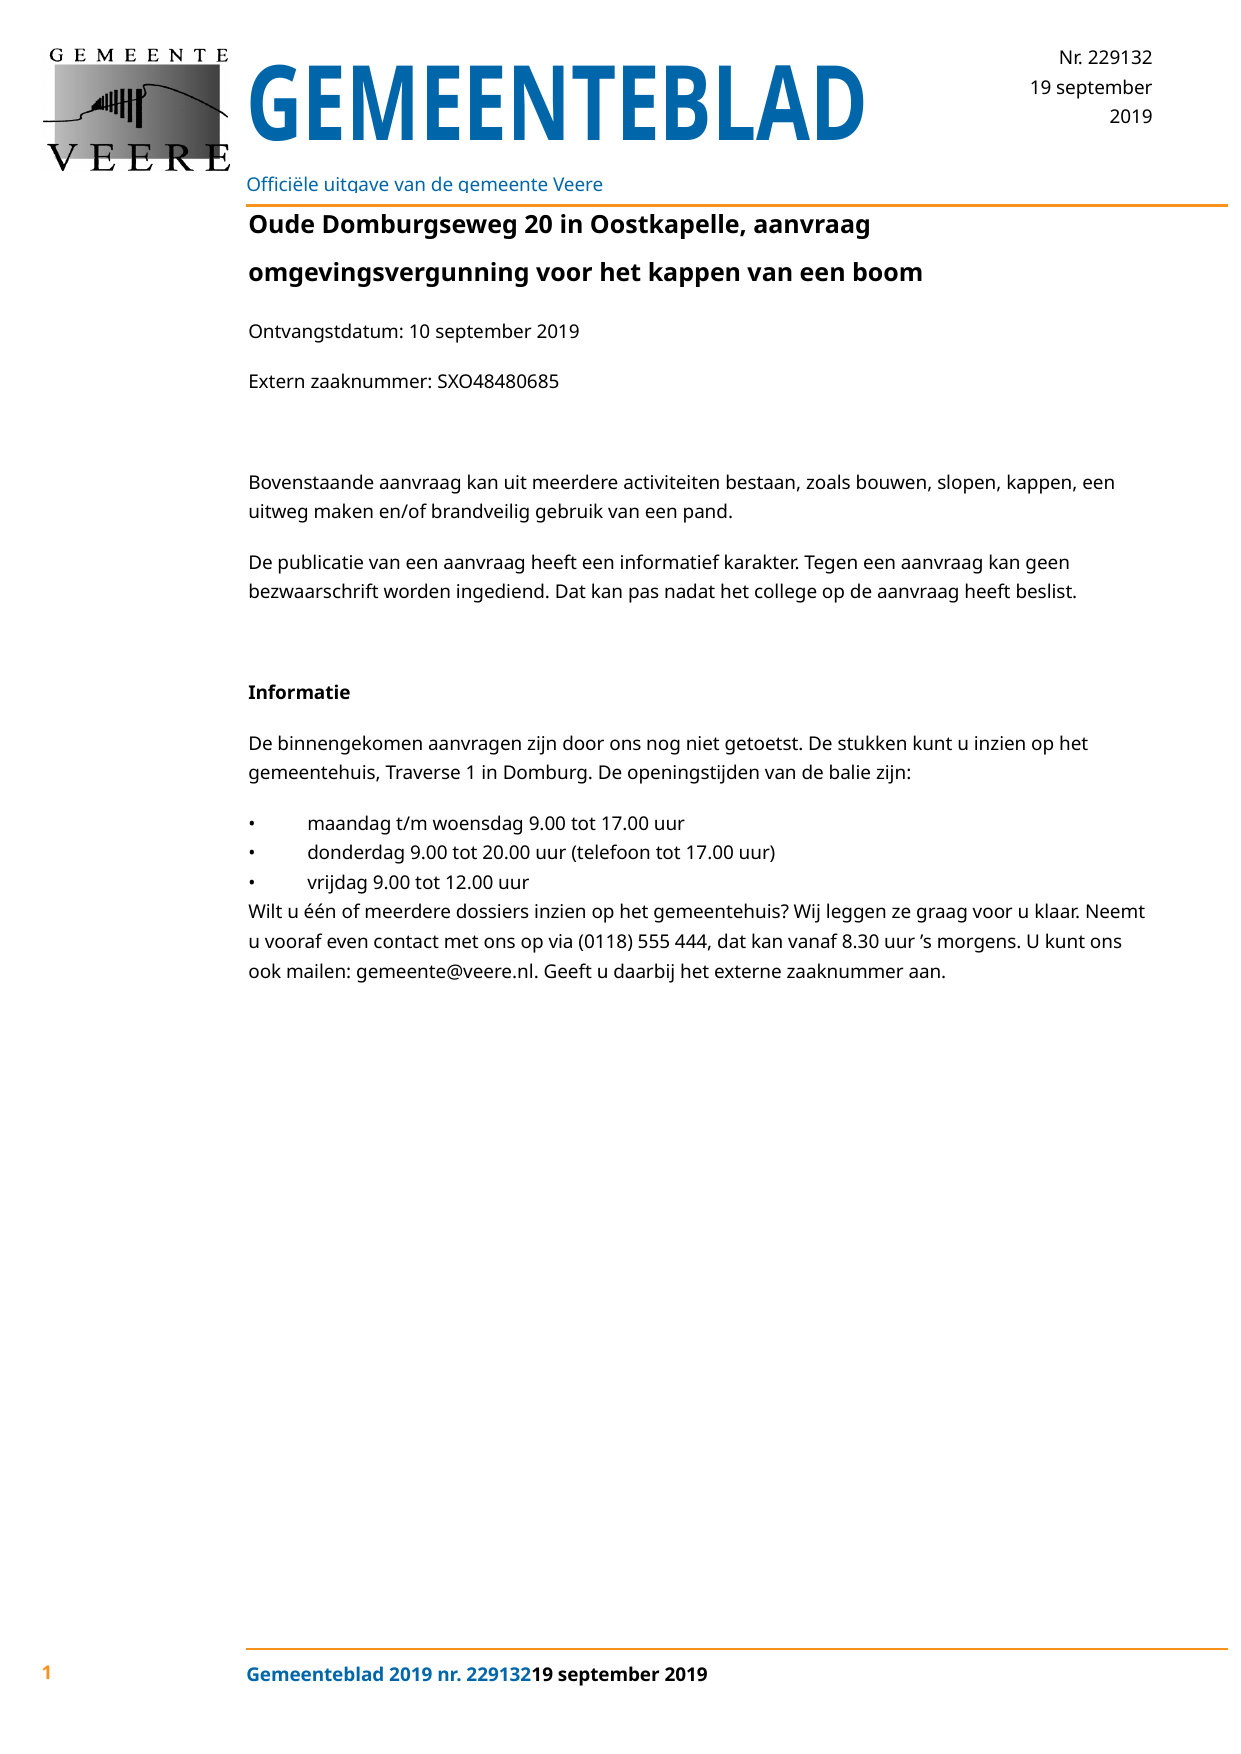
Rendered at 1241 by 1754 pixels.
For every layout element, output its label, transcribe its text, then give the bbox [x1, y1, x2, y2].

text Informatie [248, 679, 1152, 705]
list donderdag 9.00 tot 20.00 uur (telefoon tot 17.00 uur) [248, 839, 1152, 865]
text Oude Domburgseweg 20 in Oostkapelle, aanvraag omgevingsvergunning voor het kappen van een boom [248, 207, 1152, 288]
text Ontvangstdatum: 10 september 2019 [248, 318, 1152, 344]
list maandag t/m woensdag 9.00 tot 17.00 uur [248, 810, 1152, 836]
text Extern zaaknummer: SXO48480685 [248, 368, 1152, 394]
text Bovenstaande aanvraag kan uit meerdere activiteiten bestaan, zoals bouwen, slopen, kappen, een uitweg maken en/of brandveilig gebruik van een pand. [248, 469, 1152, 524]
picture [41, 47, 231, 172]
text De binnengekomen aanvragen zijn door ons nog niet getoetst. De stukken kunt u inzien op het gemeentehuis, Traverse 1 in Domburg. De openingstijden van de balie zijn: [248, 730, 1152, 785]
text De publicatie van een aanvraag heeft een informatief karakter. Tegen een aanvraag kan geen bezwaarschrift worden ingediend. Dat kan pas nadat het college op de aanvraag heeft beslist. [248, 549, 1152, 604]
text Wilt u één of meerdere dossiers inzien op het gemeentehuis? Wij leggen ze graag voor u klaar. Neemt u vooraf even contact met ons op via (0118) 555 444, dat kan vanaf 8.30 uur ’s morgens. U kunt ons ook mailen: gemeente@veere.nl. Geeft u daarbij het externe zaaknummer aan. [248, 899, 1152, 984]
list vrijdag 9.00 tot 12.00 uur [248, 869, 1152, 895]
